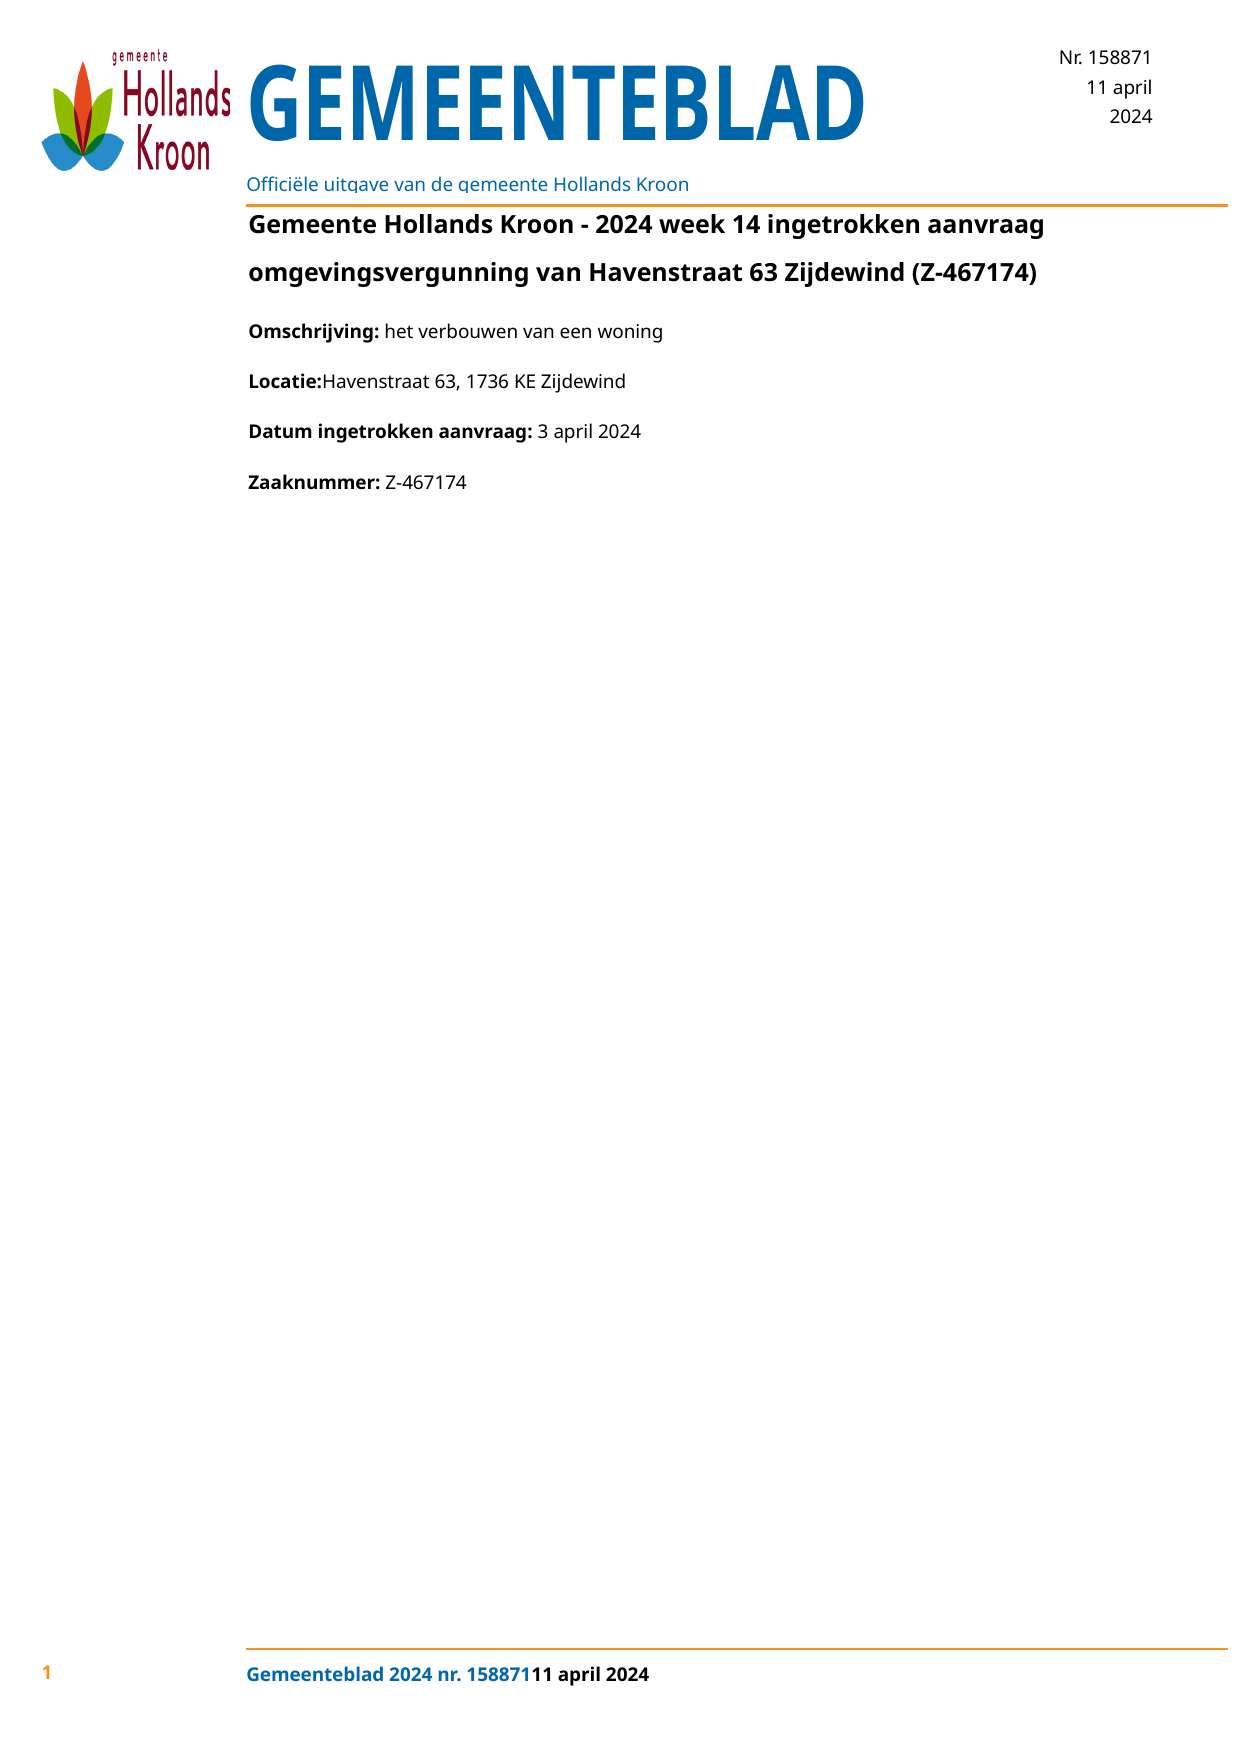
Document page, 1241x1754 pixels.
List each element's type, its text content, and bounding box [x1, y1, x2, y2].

picture [41, 47, 231, 172]
text Locatie:Havenstraat 63, 1736 KE Zijdewind [248, 368, 1152, 394]
text Omschrijving: het verbouwen van een woning [248, 318, 1152, 344]
text Zaaknummer: Z-467174 [248, 469, 1152, 495]
text Gemeente Hollands Kroon - 2024 week 14 ingetrokken aanvraag omgevingsvergunning van Havenstraat 63 Zijdewind (Z-467174) [248, 207, 1152, 288]
text Datum ingetrokken aanvraag: 3 april 2024 [248, 419, 1152, 444]
